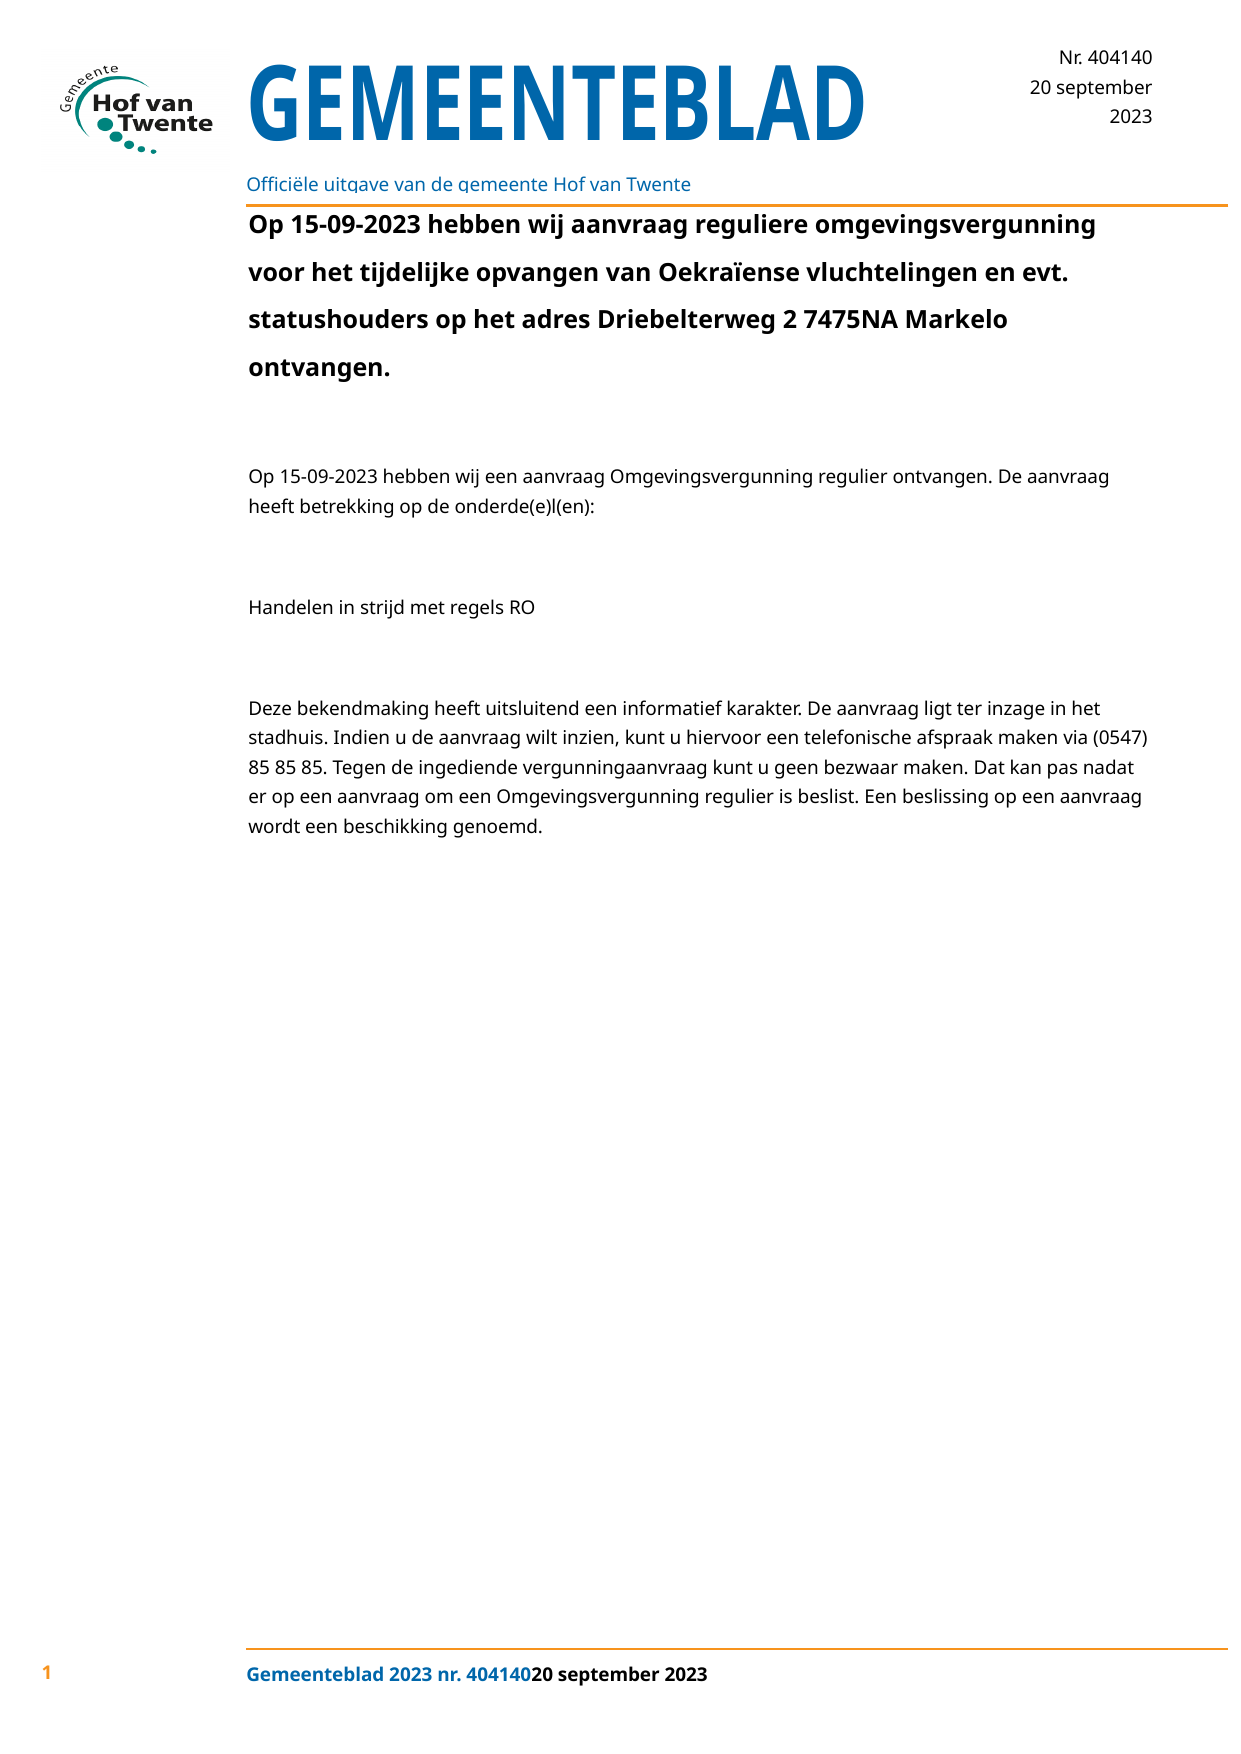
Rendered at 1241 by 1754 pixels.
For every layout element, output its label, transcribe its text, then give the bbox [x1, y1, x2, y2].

text Op 15-09-2023 hebben wij een aanvraag Omgevingsvergunning regulier ontvangen. De aanvraag heeft betrekking op de onderde(e)l(en): [248, 463, 1152, 519]
text Op 15-09-2023 hebben wij aanvraag reguliere omgevingsvergunning voor het tijdelijke opvangen van Oekraïense vluchtelingen en evt. statushouders op het adres Driebelterweg 2 7475NA Markelo ontvangen. [248, 207, 1152, 384]
text Handelen in strijd met regels RO [248, 594, 1152, 620]
picture [41, 47, 231, 172]
text Deze bekendmaking heeft uitsluitend een informatief karakter. De aanvraag ligt ter inzage in het stadhuis. Indien u de aanvraag wilt inzien, kunt u hiervoor een telefonische afspraak maken via (0547) 85 85 85. Tegen de ingediende vergunningaanvraag kunt u geen bezwaar maken. Dat kan pas nadat er op een aanvraag om een Omgevingsvergunning regulier is beslist. Een beslissing op een aanvraag wordt een beschikking genoemd. [248, 695, 1152, 839]
